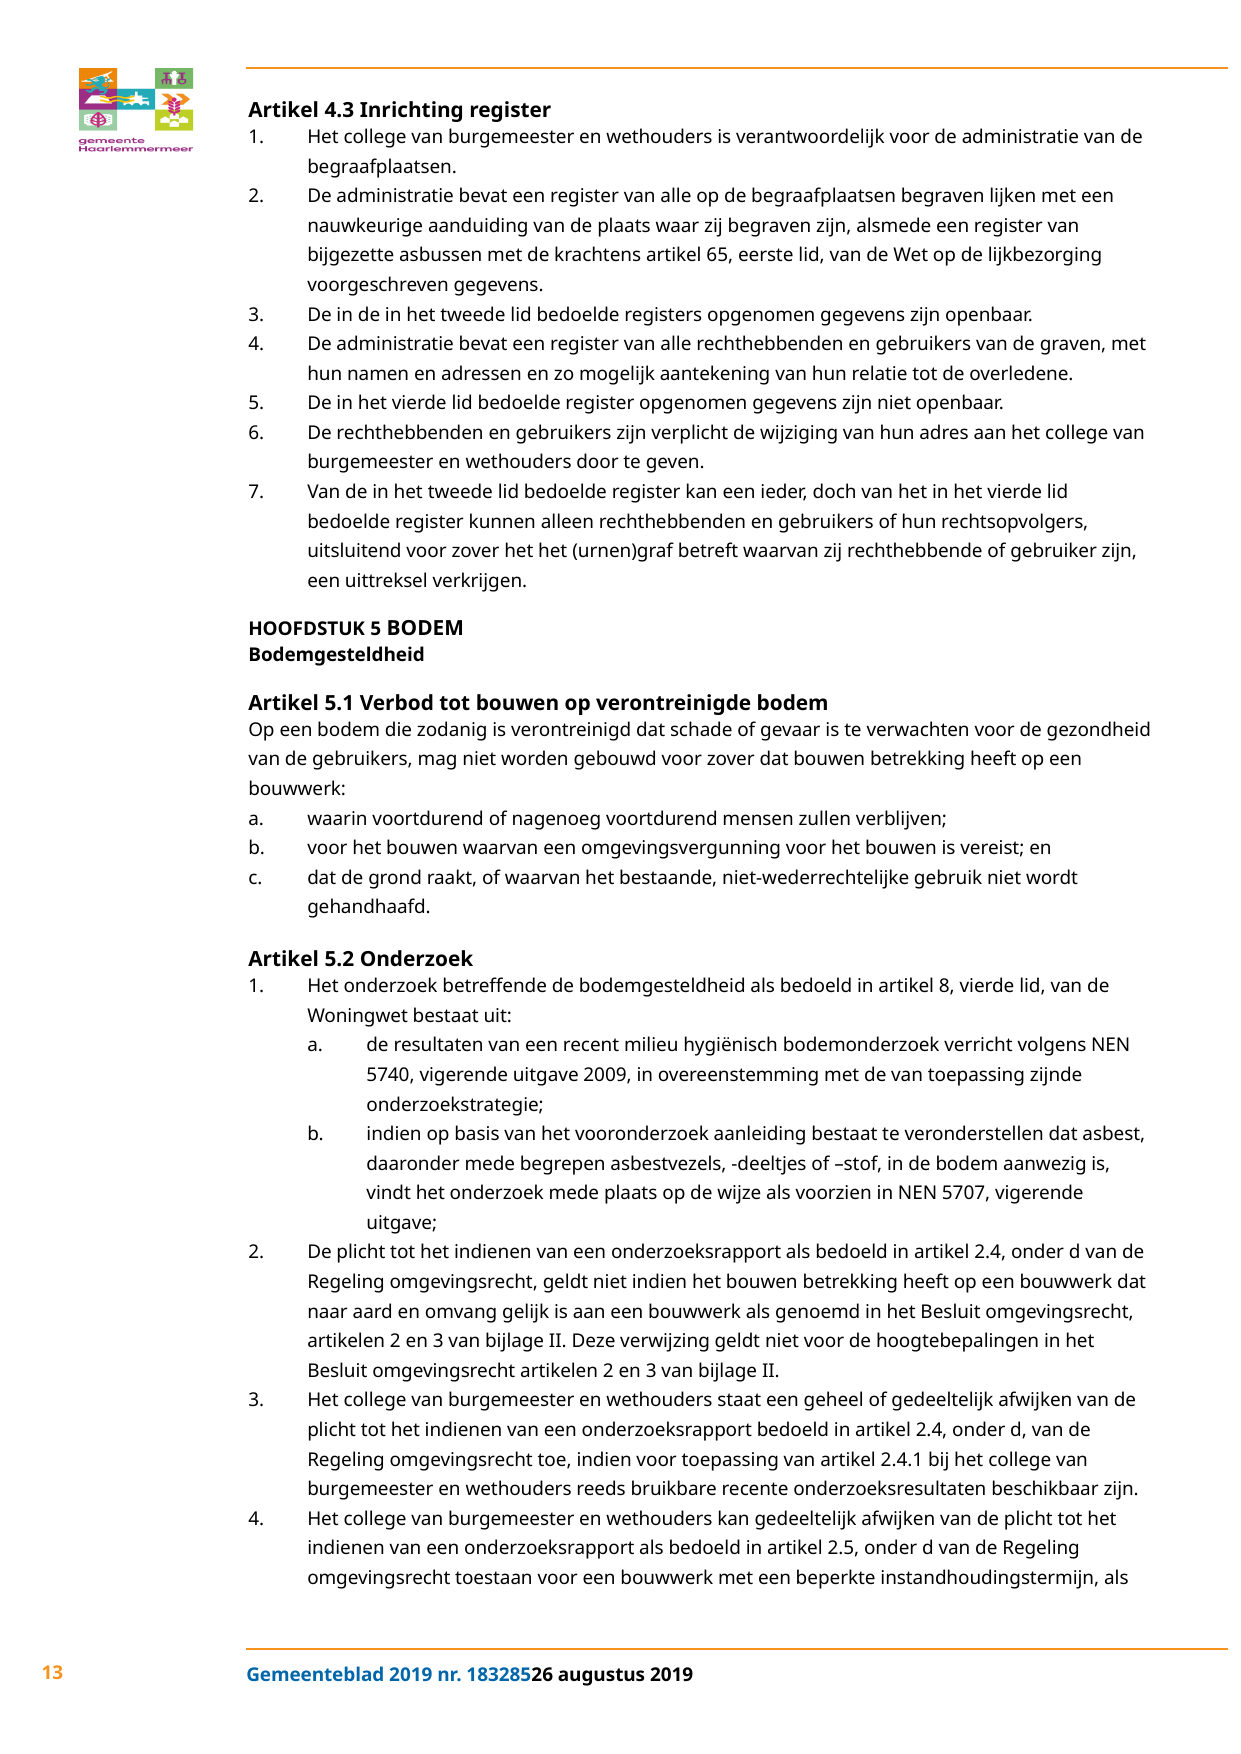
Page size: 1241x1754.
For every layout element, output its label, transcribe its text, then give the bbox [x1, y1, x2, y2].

list Het college van burgemeester en wethouders is verantwoordelijk voor de administratie van de begraafplaatsen. [248, 123, 1152, 178]
text Bodemgesteldheid [248, 641, 1152, 667]
text Artikel 4.3 Inrichting register [248, 95, 1152, 123]
list Het college van burgemeester en wethouders staat een geheel of gedeeltelijk afwijken van de plicht tot het indienen van een onderzoeksrapport bedoeld in artikel 2.4, onder d, van de Regeling omgevingsrecht toe, indien voor toepassing van artikel 2.4.1 bij het college van burgemeester en wethouders reeds bruikbare recente onderzoeksresultaten beschikbaar zijn. [248, 1387, 1152, 1501]
text Artikel 5.1 Verbod tot bouwen op verontreinigde bodem [248, 688, 1152, 716]
list voor het bouwen waarvan een omgevingsvergunning voor het bouwen is vereist; en [248, 834, 1152, 860]
list waarin voortdurend of nagenoeg voortdurend mensen zullen verblijven; [248, 805, 1152, 831]
list Het onderzoek betreffende de bodemgesteldheid als bedoeld in artikel 8, vierde lid, van de Woningwet bestaat uit: [248, 972, 1152, 1028]
list dat de grond raakt, of waarvan het bestaande, niet-wederrechtelijke gebruik niet wordt gehandhaafd. [248, 864, 1152, 919]
text HOOFDSTUK 5 BODEM [248, 613, 1152, 641]
list De plicht tot het indienen van een onderzoeksrapport als bedoeld in artikel 2.4, onder d van de Regeling omgevingsrecht, geldt niet indien het bouwen betrekking heeft op een bouwwerk dat naar aard en omvang gelijk is aan een bouwwerk als genoemd in het Besluit omgevingsrecht, artikelen 2 en 3 van bijlage II. Deze verwijzing geldt niet voor de hoogtebepalingen in het Besluit omgevingsrecht artikelen 2 en 3 van bijlage II. [248, 1239, 1152, 1383]
text Op een bodem die zodanig is verontreinigd dat schade of gevaar is te verwachten voor de gezondheid van de gebruikers, mag niet worden gebouwd voor zover dat bouwen betrekking heeft op een bouwwerk: [248, 716, 1152, 801]
list De rechthebbenden en gebruikers zijn verplicht de wijziging van hun adres aan het college van burgemeester en wethouders door te geven. [248, 419, 1152, 474]
list de resultaten van een recent milieu hygiënisch bodemonderzoek verricht volgens NEN 5740, vigerende uitgave 2009, in overeenstemming met de van toepassing zijnde onderzoekstrategie; [307, 1032, 1152, 1116]
list De administratie bevat een register van alle rechthebbenden en gebruikers van de graven, met hun namen en adressen en zo mogelijk aantekening van hun relatie tot de overledene. [248, 330, 1152, 386]
picture [41, 47, 231, 172]
list Het college van burgemeester en wethouders kan gedeeltelijk afwijken van de plicht tot het indienen van een onderzoeksrapport als bedoeld in artikel 2.5, onder d van de Regeling omgevingsrecht toestaan voor een bouwwerk met een beperkte instandhoudingstermijn, als [248, 1505, 1152, 1590]
list Van de in het tweede lid bedoelde register kan een ieder, doch van het in het vierde lid bedoelde register kunnen alleen rechthebbenden en gebruikers of hun rechtsopvolgers, uitsluitend voor zover het het (urnen)graf betreft waarvan zij rechthebbende of gebruiker zijn, een uittreksel verkrijgen. [248, 478, 1152, 593]
list De administratie bevat een register van alle op de begraafplaatsen begraven lijken met een nauwkeurige aanduiding van de plaats waar zij begraven zijn, alsmede een register van bijgezette asbussen met de krachtens artikel 65, eerste lid, van de Wet op de lijkbezorging voorgeschreven gegevens. [248, 182, 1152, 297]
list De in het vierde lid bedoelde register opgenomen gegevens zijn niet openbaar. [248, 389, 1152, 415]
list indien op basis van het vooronderzoek aanleiding bestaat te veronderstellen dat asbest, daaronder mede begrepen asbestvezels, -deeltjes of –stof, in de bodem aanwezig is, vindt het onderzoek mede plaats op de wijze als voorzien in NEN 5707, vigerende uitgave; [307, 1120, 1152, 1235]
text Artikel 5.2 Onderzoek [248, 944, 1152, 972]
list De in de in het tweede lid bedoelde registers opgenomen gegevens zijn openbaar. [248, 301, 1152, 326]
